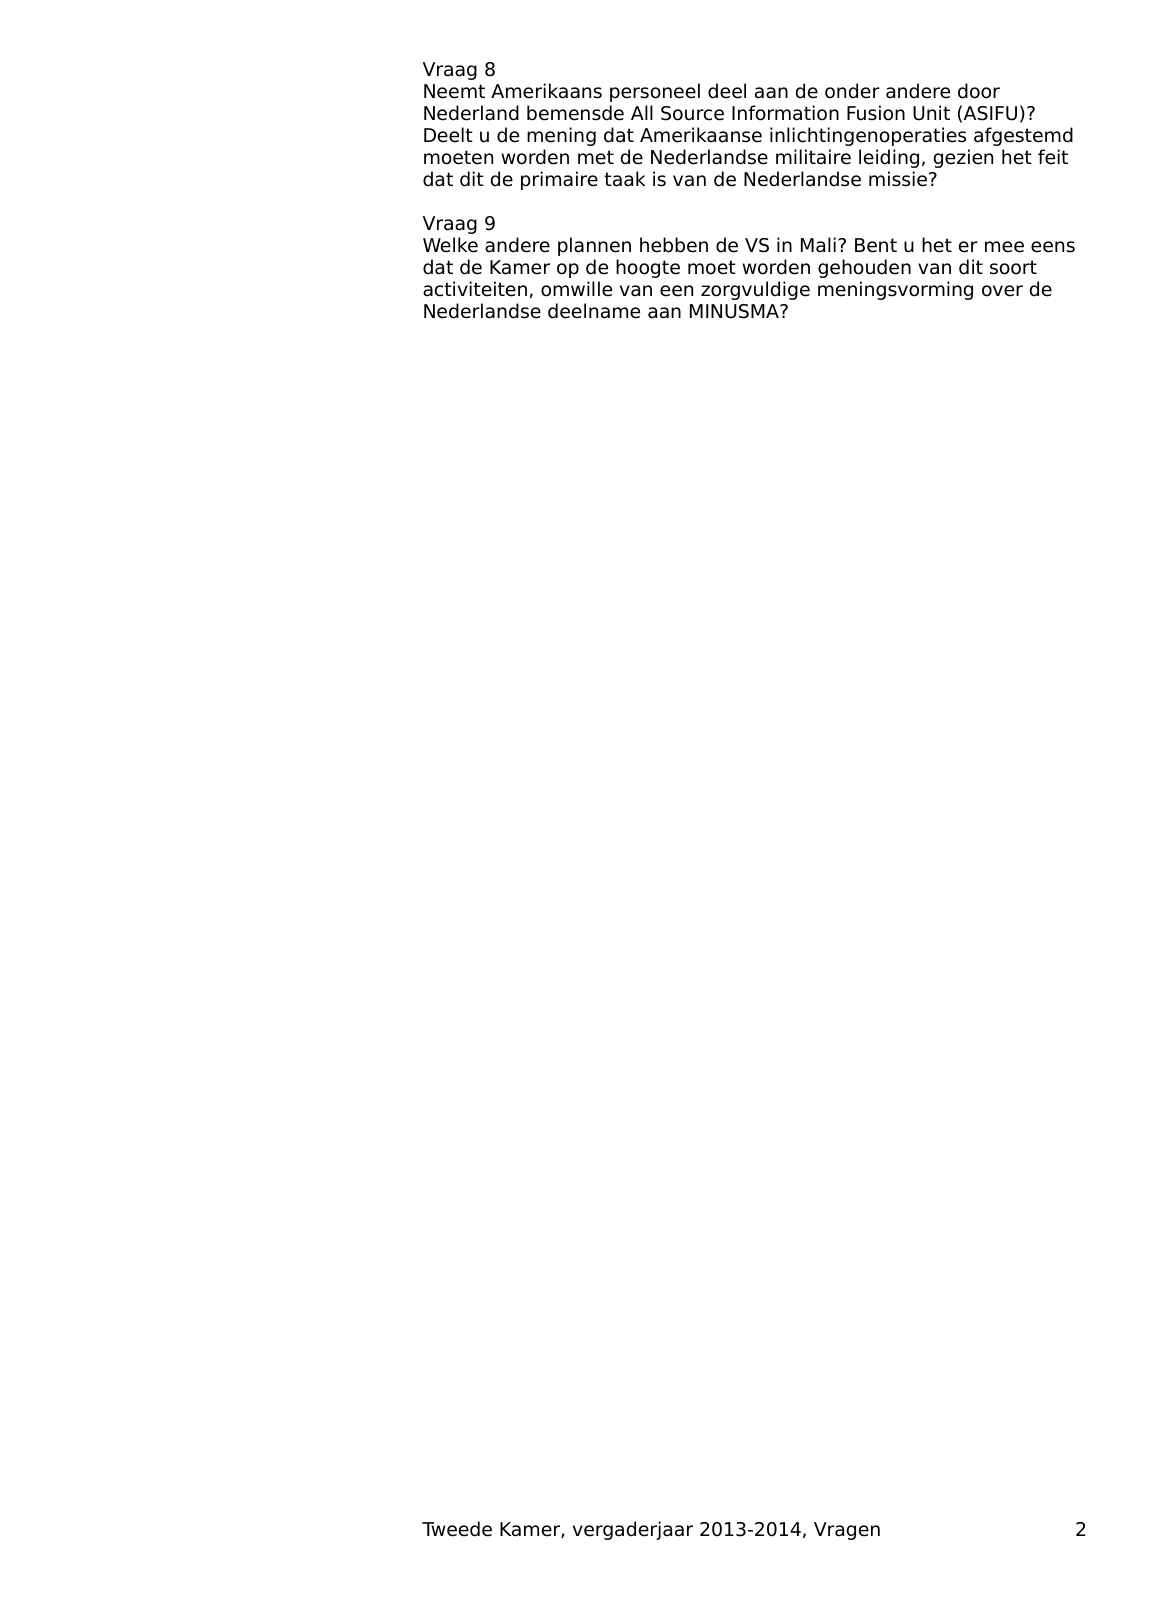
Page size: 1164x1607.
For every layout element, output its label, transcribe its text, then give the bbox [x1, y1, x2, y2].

text Welke andere plannen hebben de VS in Mali? Bent u het er mee eens dat de Kamer op de hoogte moet worden gehouden van dit soort activiteiten, omwille van een zorgvuldige meningsvorming over de Nederlandse deelname aan MINUSMA? [422, 235, 1087, 323]
text Neemt Amerikaans personeel deel aan de onder andere door Nederland bemensde All Source Information Fusion Unit (ASIFU)? Deelt u de mening dat Amerikaanse inlichtingenoperaties afgestemd moeten worden met de Nederlandse militaire leiding, gezien het feit dat dit de primaire taak is van de Nederlandse missie? [422, 81, 1087, 191]
text Vraag 8 [422, 59, 1087, 81]
text Vraag 9 [422, 213, 1087, 235]
